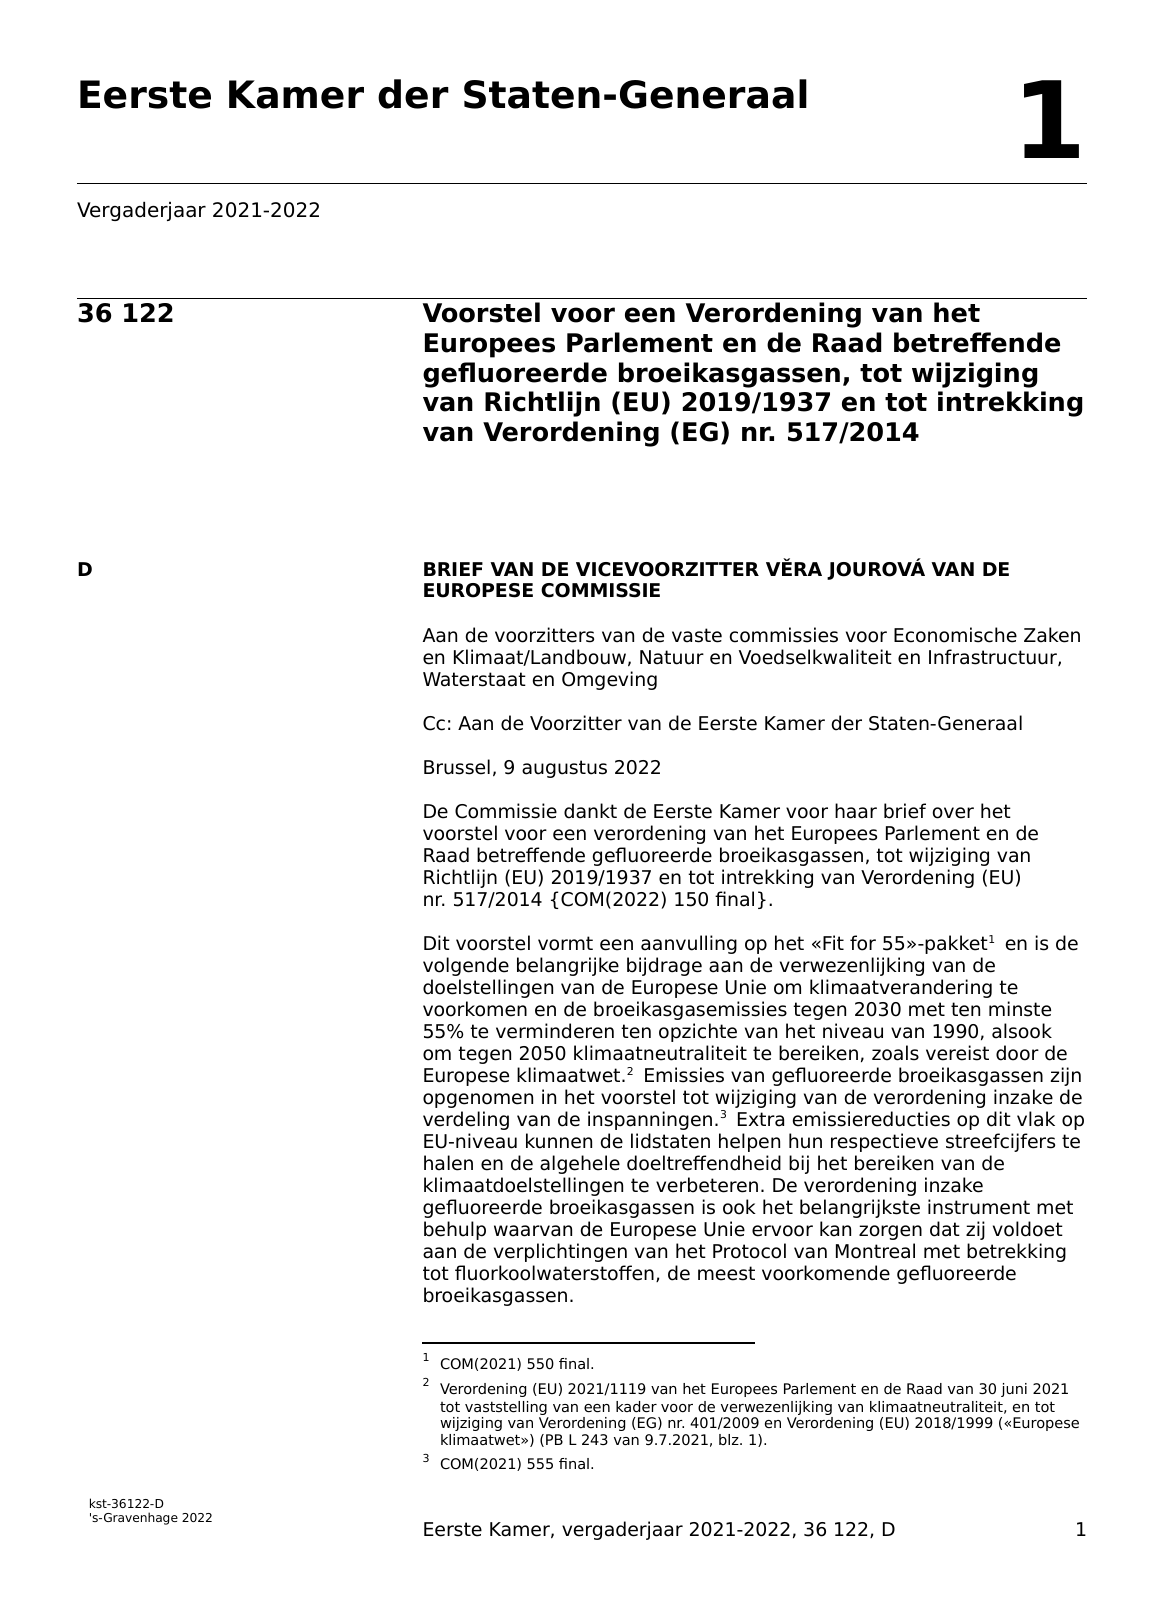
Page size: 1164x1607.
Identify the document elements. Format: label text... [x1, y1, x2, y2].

text Aan de voorzitters van de vaste commissies voor Economische Zaken en Klimaat/Landbouw, Natuur en Voedselkwaliteit en Infrastructuur, Waterstaat en Omgeving [422, 624, 1087, 691]
text Verordening (EU) 2021/1119 van het Europees Parlement en de Raad van 30 juni 2021 tot vaststelling van een kader voor de verwezenlijking van klimaatneutraliteit, en tot wijziging van Verordening (EG) nr. 401/2009 en Verordening (EU) 2018/1999 («Europese klimaatwet») (PB L 243 van 9.7.2021, blz. 1). [422, 1377, 1087, 1449]
text Dit voorstel vormt een aanvulling op het «Fit for 55»-pakket en is de volgende belangrijke bijdrage aan de verwezenlijking van de doelstellingen van de Europese Unie om klimaatverandering te voorkomen en de broeikasgasemissies tegen 2030 met ten minste 55% te verminderen ten opzichte van het niveau van 1990, alsook om tegen 2050 klimaatneutraliteit te bereiken, zoals vereist door de Europese klimaatwet. Emissies van gefluoreerde broeikasgassen zijn opgenomen in het voorstel tot wijziging van de verordening inzake de verdeling van de inspanningen. Extra emissiereducties op dit vlak op EU-niveau kunnen de lidstaten helpen hun respectieve streefcijfers te halen en de algehele doeltreffendheid bij het bereiken van de klimaatdoelstellingen te verbeteren. De verordening inzake gefluoreerde broeikasgassen is ook het belangrijkste instrument met behulp waarvan de Europese Unie ervoor kan zorgen dat zij voldoet aan de verplichtingen van het Protocol van Montreal met betrekking tot fluorkoolwaterstoffen, de meest voorkomende gefluoreerde broeikasgassen. [422, 933, 1087, 1307]
text COM(2021) 550 final. [422, 1352, 1087, 1374]
table_header Eerste Kamer der Staten-Generaal [77, 59, 886, 183]
text Cc: Aan de Voorzitter van de Eerste Kamer der Staten-Generaal [422, 713, 1087, 735]
subtitle D BRIEF VAN DE VICEVOORZITTER VĚRA JOUROVÁ VAN DE EUROPESE COMMISSIE [77, 558, 1087, 602]
subtitle 36 122 Voorstel voor een Verordening van het Europees Parlement en de Raad betreffende gefluoreerde broeikasgassen, tot wijziging van Richtlijn (EU) 2019/1937 en tot intrekking van Verordening (EG) nr. 517/2014 [77, 299, 1087, 447]
table_header 1 [886, 59, 1087, 183]
text De Commissie dankt de Eerste Kamer voor haar brief over het voorstel voor een verordening van het Europees Parlement en de Raad betreffende gefluoreerde broeikasgassen, tot wijziging van Richtlijn (EU) 2019/1937 en tot intrekking van Verordening (EU) nr. 517/2014 {COM(2022) 150 final}. [422, 801, 1087, 911]
text 's-Gravenhage 2022 [88, 1511, 323, 1525]
text Brussel, 9 augustus 2022 [422, 757, 1087, 779]
table_cell Vergaderjaar 2021-2022 [77, 184, 1087, 298]
text kst-36122-D [88, 1497, 323, 1511]
text COM(2021) 555 final. [422, 1452, 1087, 1474]
